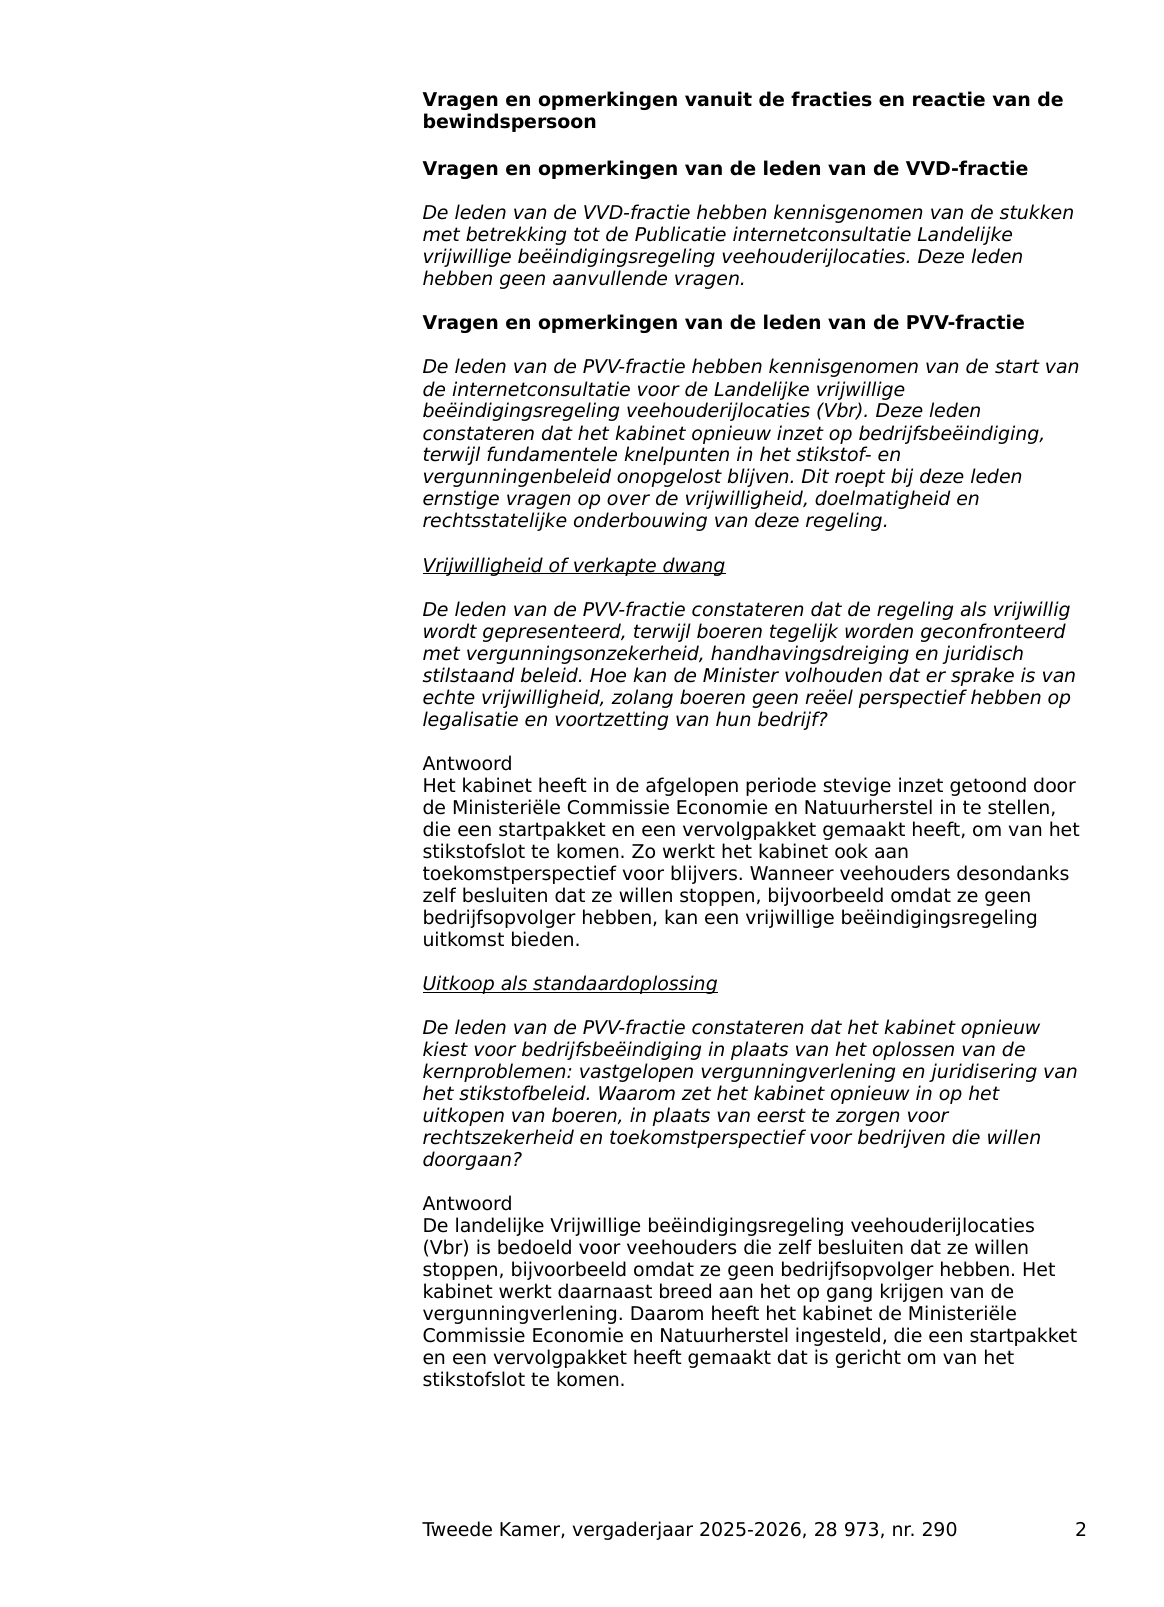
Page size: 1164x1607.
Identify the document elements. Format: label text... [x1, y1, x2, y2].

subtitle Vrijwilligheid of verkapte dwang [422, 554, 1087, 576]
subtitle Vragen en opmerkingen van de leden van de PVV-fractie [422, 312, 1087, 334]
text Het kabinet heeft in de afgelopen periode stevige inzet getoond door de Ministeriële Commissie Economie en Natuurherstel in te stellen, die een startpakket en een vervolgpakket gemaakt heeft, om van het stikstofslot te komen. Zo werkt het kabinet ook aan toekomstperspectief voor blijvers. Wanneer veehouders desondanks zelf besluiten dat ze willen stoppen, bijvoorbeeld omdat ze geen bedrijfsopvolger hebben, kan een vrijwillige beëindigingsregeling uitkomst bieden. [422, 775, 1087, 951]
subtitle Uitkoop als standaardoplossing [422, 973, 1087, 995]
text De leden van de VVD-fractie hebben kennisgenomen van de stukken met betrekking tot de Publicatie internetconsultatie Landelijke vrijwillige beëindigingsregeling veehouderijlocaties. Deze leden hebben geen aanvullende vragen. [422, 202, 1087, 290]
text De landelijke Vrijwillige beëindigingsregeling veehouderijlocaties (Vbr) is bedoeld voor veehouders die zelf besluiten dat ze willen stoppen, bijvoorbeeld omdat ze geen bedrijfsopvolger hebben. Het kabinet werkt daarnaast breed aan het op gang krijgen van de vergunningverlening. Daarom heeft het kabinet de Ministeriële Commissie Economie en Natuurherstel ingesteld, die een startpakket en een vervolgpakket heeft gemaakt dat is gericht om van het stikstofslot te komen. [422, 1215, 1087, 1391]
text De leden van de PVV-fractie hebben kennisgenomen van de start van de internetconsultatie voor de Landelijke vrijwillige beëindigingsregeling veehouderijlocaties (Vbr). Deze leden constateren dat het kabinet opnieuw inzet op bedrijfsbeëindiging, terwijl fundamentele knelpunten in het stikstof- en vergunningenbeleid onopgelost blijven. Dit roept bij deze leden ernstige vragen op over de vrijwilligheid, doelmatigheid en rechtsstatelijke onderbouwing van deze regeling. [422, 356, 1087, 532]
text Antwoord [422, 753, 1087, 775]
subtitle Vragen en opmerkingen van de leden van de VVD-fractie [422, 158, 1087, 180]
subtitle Vragen en opmerkingen vanuit de fracties en reactie van de bewindspersoon [422, 89, 1087, 133]
text De leden van de PVV-fractie constateren dat de regeling als vrijwillig wordt gepresenteerd, terwijl boeren tegelijk worden geconfronteerd met vergunningsonzekerheid, handhavingsdreiging en juridisch stilstaand beleid. Hoe kan de Minister volhouden dat er sprake is van echte vrijwilligheid, zolang boeren geen reëel perspectief hebben op legalisatie en voortzetting van hun bedrijf? [422, 599, 1087, 731]
text De leden van de PVV-fractie constateren dat het kabinet opnieuw kiest voor bedrijfsbeëindiging in plaats van het oplossen van de kernproblemen: vastgelopen vergunningverlening en juridisering van het stikstofbeleid. Waarom zet het kabinet opnieuw in op het uitkopen van boeren, in plaats van eerst te zorgen voor rechtszekerheid en toekomstperspectief voor bedrijven die willen doorgaan? [422, 1017, 1087, 1171]
text Antwoord [422, 1193, 1087, 1215]
